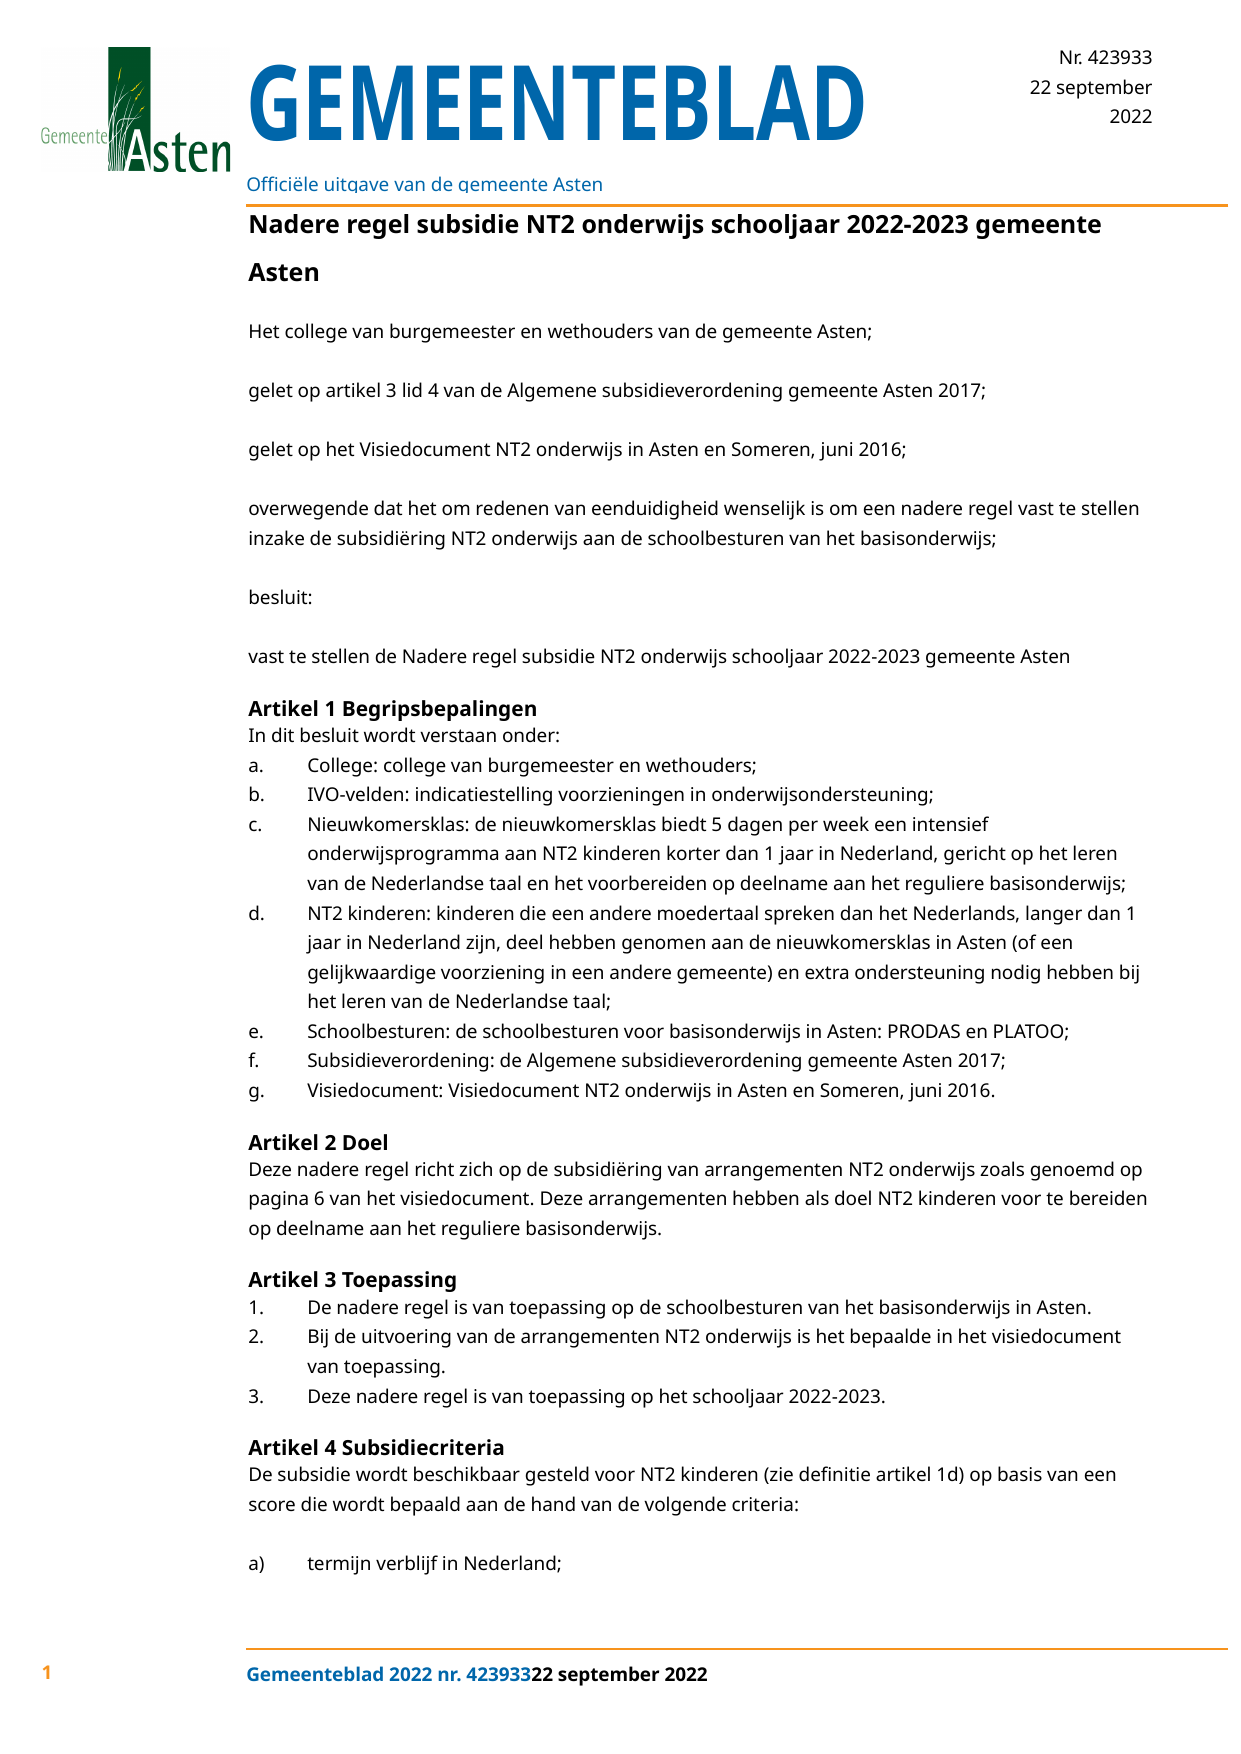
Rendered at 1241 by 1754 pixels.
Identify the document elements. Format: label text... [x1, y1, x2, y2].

list College: college van burgemeester en wethouders; [248, 752, 1152, 777]
list Nieuwkomersklas: de nieuwkomersklas biedt 5 dagen per week een intensief onderwijsprogramma aan NT2 kinderen korter dan 1 jaar in Nederland, gericht op het leren van de Nederlandse taal en het voorbereiden op deelname aan het reguliere basisonderwijs; [248, 811, 1152, 896]
list Bij de uitvoering van de arrangementen NT2 onderwijs is het bepaalde in het visiedocument van toepassing. [248, 1324, 1152, 1379]
list NT2 kinderen: kinderen die een andere moedertaal spreken dan het Nederlands, langer dan 1 jaar in Nederland zijn, deel hebben genomen aan de nieuwkomersklas in Asten (of een gelijkwaardige voorziening in een andere gemeente) en extra ondersteuning nodig hebben bij het leren van de Nederlandse taal; [248, 900, 1152, 1014]
text Het college van burgemeester en wethouders van de gemeente Asten; [248, 318, 1152, 344]
text gelet op artikel 3 lid 4 van de Algemene subsidieverordening gemeente Asten 2017; [248, 377, 1152, 403]
list Deze nadere regel is van toepassing op het schooljaar 2022-2023. [248, 1383, 1152, 1408]
list Subsidieverordening: de Algemene subsidieverordening gemeente Asten 2017; [248, 1048, 1152, 1073]
text besluit: [248, 584, 1152, 610]
text Deze nadere regel richt zich op de subsidiëring van arrangementen NT2 onderwijs zoals genoemd op pagina 6 van het visiedocument. Deze arrangementen hebben als doel NT2 kinderen voor te bereiden op deelname aan het reguliere basisonderwijs. [248, 1156, 1152, 1241]
text Artikel 2 Doel [248, 1128, 1152, 1156]
text vast te stellen de Nadere regel subsidie NT2 onderwijs schooljaar 2022-2023 gemeente Asten [248, 643, 1152, 669]
picture [41, 47, 231, 172]
text Nadere regel subsidie NT2 onderwijs schooljaar 2022-2023 gemeente Asten [248, 207, 1152, 288]
text Artikel 1 Begripsbepalingen [248, 694, 1152, 722]
list De nadere regel is van toepassing op de schoolbesturen van het basisonderwijs in Asten. [248, 1294, 1152, 1320]
text overwegende dat het om redenen van eenduidigheid wenselijk is om een nadere regel vast te stellen inzake de subsidiëring NT2 onderwijs aan de schoolbesturen van het basisonderwijs; [248, 495, 1152, 551]
list IVO-velden: indicatiestelling voorzieningen in onderwijsondersteuning; [248, 781, 1152, 807]
list Schoolbesturen: de schoolbesturen voor basisonderwijs in Asten: PRODAS en PLATOO; [248, 1018, 1152, 1044]
text Artikel 4 Subsidiecriteria [248, 1433, 1152, 1462]
list Visiedocument: Visiedocument NT2 onderwijs in Asten en Someren, juni 2016. [248, 1077, 1152, 1103]
text De subsidie wordt beschikbaar gesteld voor NT2 kinderen (zie definitie artikel 1d) op basis van een score die wordt bepaald aan de hand van de volgende criteria: [248, 1462, 1152, 1517]
text Artikel 3 Toepassing [248, 1266, 1152, 1294]
text In dit besluit wordt verstaan onder: [248, 722, 1152, 748]
list termijn verblijf in Nederland; [248, 1550, 1152, 1576]
text gelet op het Visiedocument NT2 onderwijs in Asten en Someren, juni 2016; [248, 436, 1152, 462]
